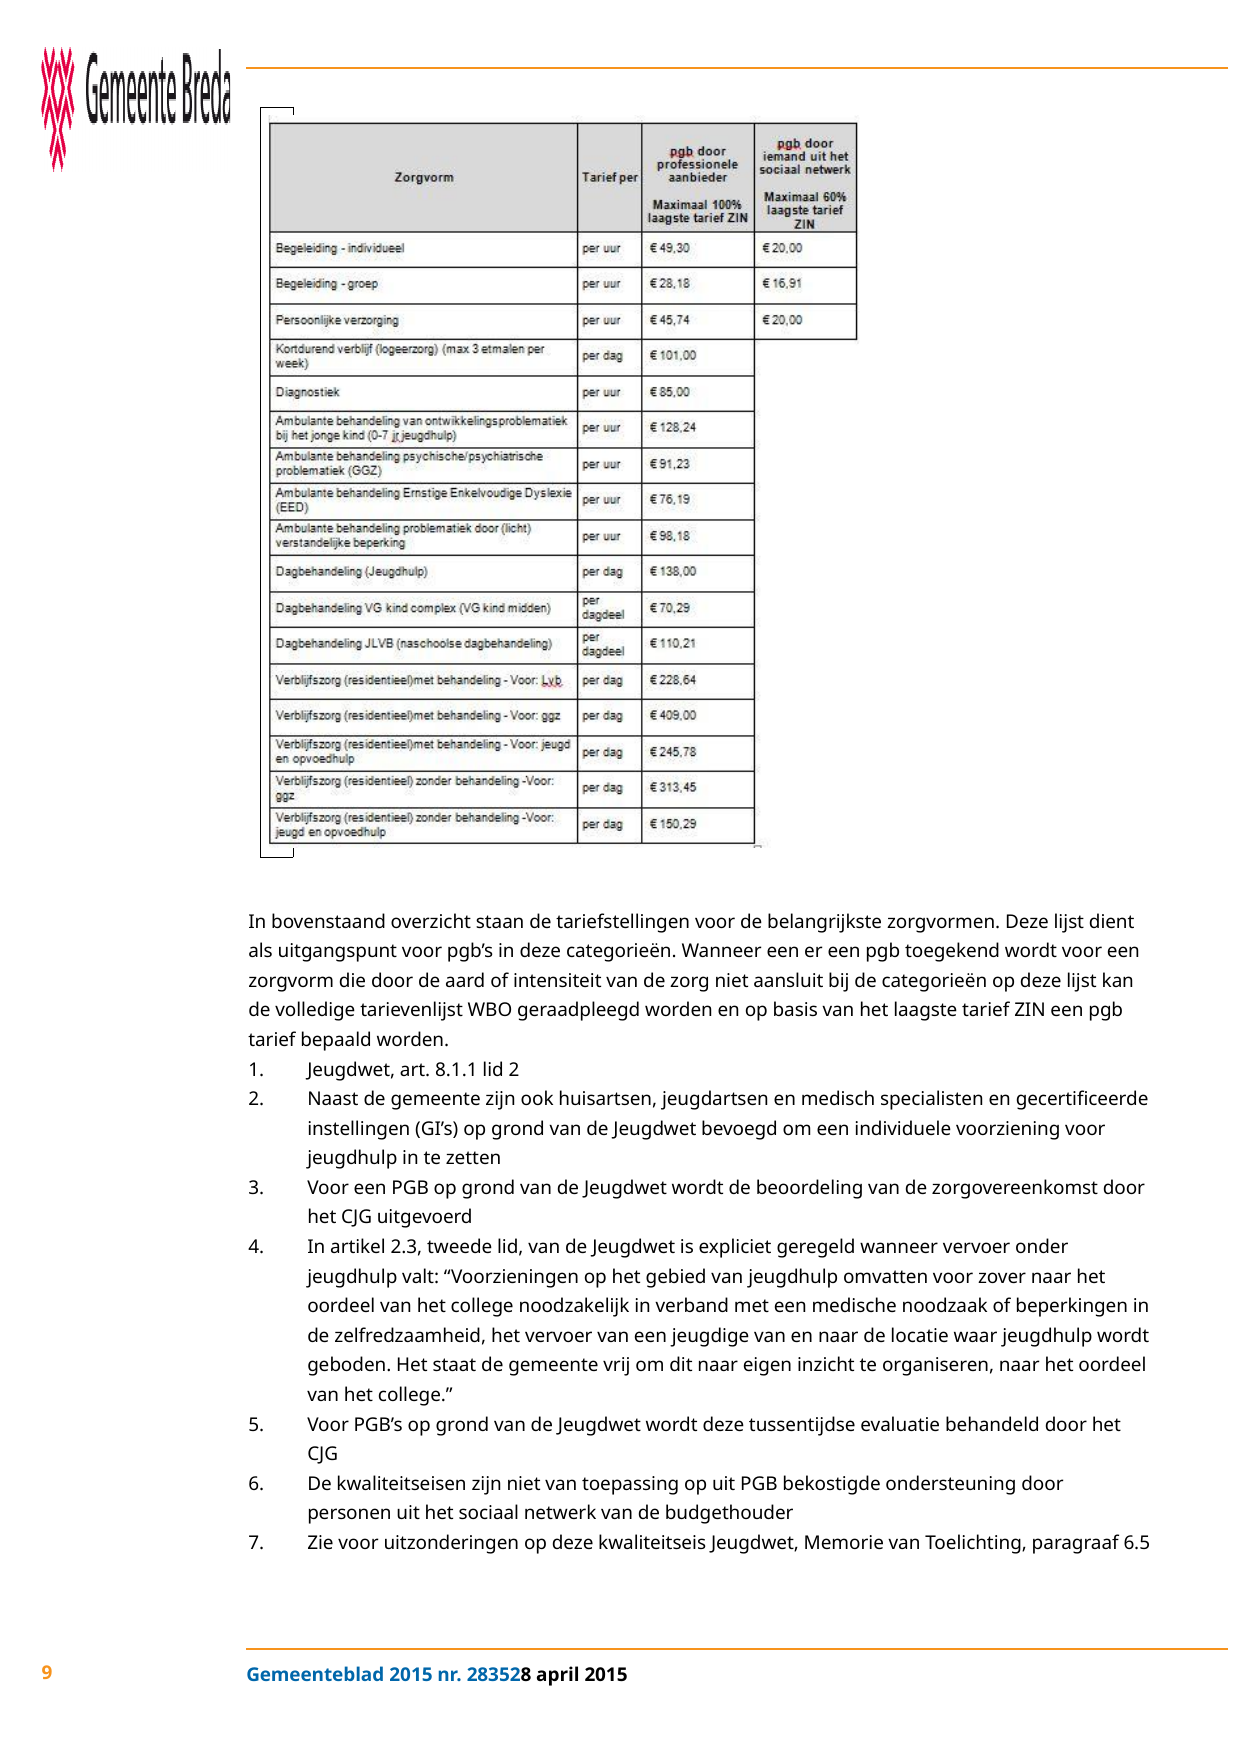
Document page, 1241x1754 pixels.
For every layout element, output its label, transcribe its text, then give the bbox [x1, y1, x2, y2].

list Voor PGB’s op grond van de Jeugdwet wordt deze tussentijdse evaluatie behandeld door het CJG [248, 1411, 1152, 1466]
list Jeugdwet, art. 8.1.1 lid 2 [248, 1056, 1152, 1081]
text In bovenstaand overzicht staan de tariefstellingen voor de belangrijkste zorgvormen. Deze lijst dient als uitgangspunt voor pgb’s in deze categorieën. Wanneer een er een pgb toegekend wordt voor een zorgvorm die door de aard of intensiteit van de zorg niet aansluit bij de categorieën op deze lijst kan de volledige tarievenlijst WBO geraadpleegd worden en op basis van het laagste tarief ZIN een pgb tarief bepaald worden. [248, 908, 1152, 1052]
list De kwaliteitseisen zijn niet van toepassing op uit PGB bekostigde ondersteuning door personen uit het sociaal netwerk van de budgethouder [248, 1470, 1152, 1525]
list Voor een PGB op grond van de Jeugdwet wordt de beoordeling van de zorgovereenkomst door het CJG uitgevoerd [248, 1174, 1152, 1229]
picture [41, 47, 231, 172]
list Zie voor uitzonderingen op deze kwaliteitseis Jeugdwet, Memorie van Toelichting, paragraaf 6.5 [248, 1529, 1152, 1555]
picture [268, 115, 860, 848]
list In artikel 2.3, tweede lid, van de Jeugdwet is expliciet geregeld wanneer vervoer onder jeugdhulp valt: “Voorzieningen op het gebied van jeugdhulp omvatten voor zover naar het oordeel van het college noodzakelijk in verband met een medische noodzaak of beperkingen in de zelfredzaamheid, het vervoer van een jeugdige van en naar de locatie waar jeugdhulp wordt geboden. Het staat de gemeente vrij om dit naar eigen inzicht te organiseren, naar het oordeel van het college.” [248, 1233, 1152, 1407]
list Naast de gemeente zijn ook huisartsen, jeugdartsen en medisch specialisten en gecertificeerde instellingen (GI’s) op grond van de Jeugdwet bevoegd om een individuele voorziening voor jeugdhulp in te zetten [248, 1085, 1152, 1170]
